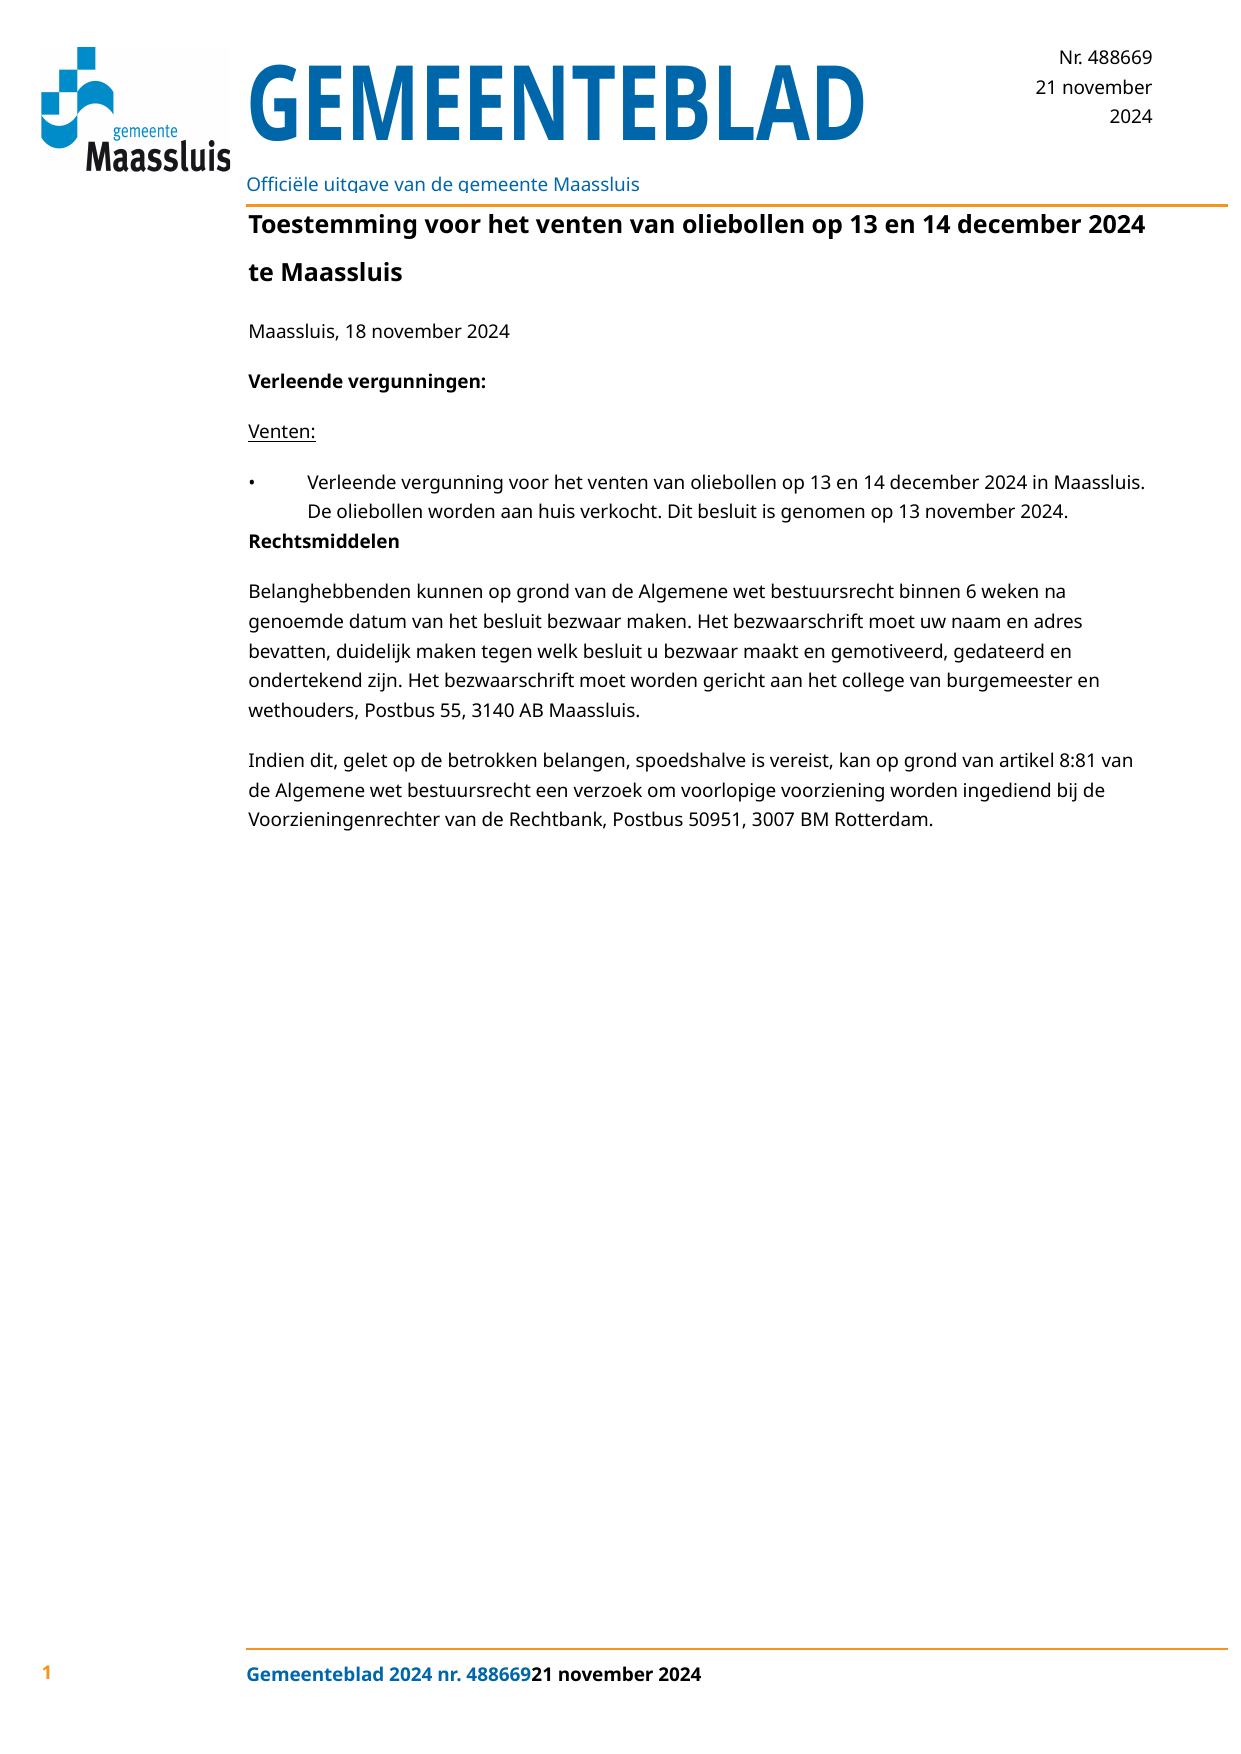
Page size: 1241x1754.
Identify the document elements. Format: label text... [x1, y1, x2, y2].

list Verleende vergunning voor het venten van oliebollen op 13 en 14 december 2024 in Maassluis. De oliebollen worden aan huis verkocht. Dit besluit is genomen op 13 november 2024. [248, 469, 1152, 524]
picture [41, 47, 231, 172]
text Rechtsmiddelen [248, 528, 1152, 554]
text Maassluis, 18 november 2024 [248, 318, 1152, 344]
picture [41, 47, 77, 92]
text Toestemming voor het venten van oliebollen op 13 en 14 december 2024 te Maassluis [248, 207, 1152, 288]
text Indien dit, gelet op de betrokken belangen, spoedshalve is vereist, kan op grond van artikel 8:81 van de Algemene wet bestuursrecht een verzoek om voorlopige voorziening worden ingediend bij de Voorzieningenrechter van de Rechtbank, Postbus 50951, 3007 BM Rotterdam. [248, 747, 1152, 832]
text Verleende vergunningen: [248, 368, 1152, 394]
text Venten: [248, 419, 1152, 444]
text Belanghebbenden kunnen op grond van de Algemene wet bestuursrecht binnen 6 weken na genoemde datum van het besluit bezwaar maken. Het bezwaarschrift moet uw naam en adres bevatten, duidelijk maken tegen welk besluit u bezwaar maakt en gemotiveerd, gedateerd en ondertekend zijn. Het bezwaarschrift moet worden gericht aan het college van burgemeester en wethouders, Postbus 55, 3140 AB Maassluis. [248, 579, 1152, 723]
